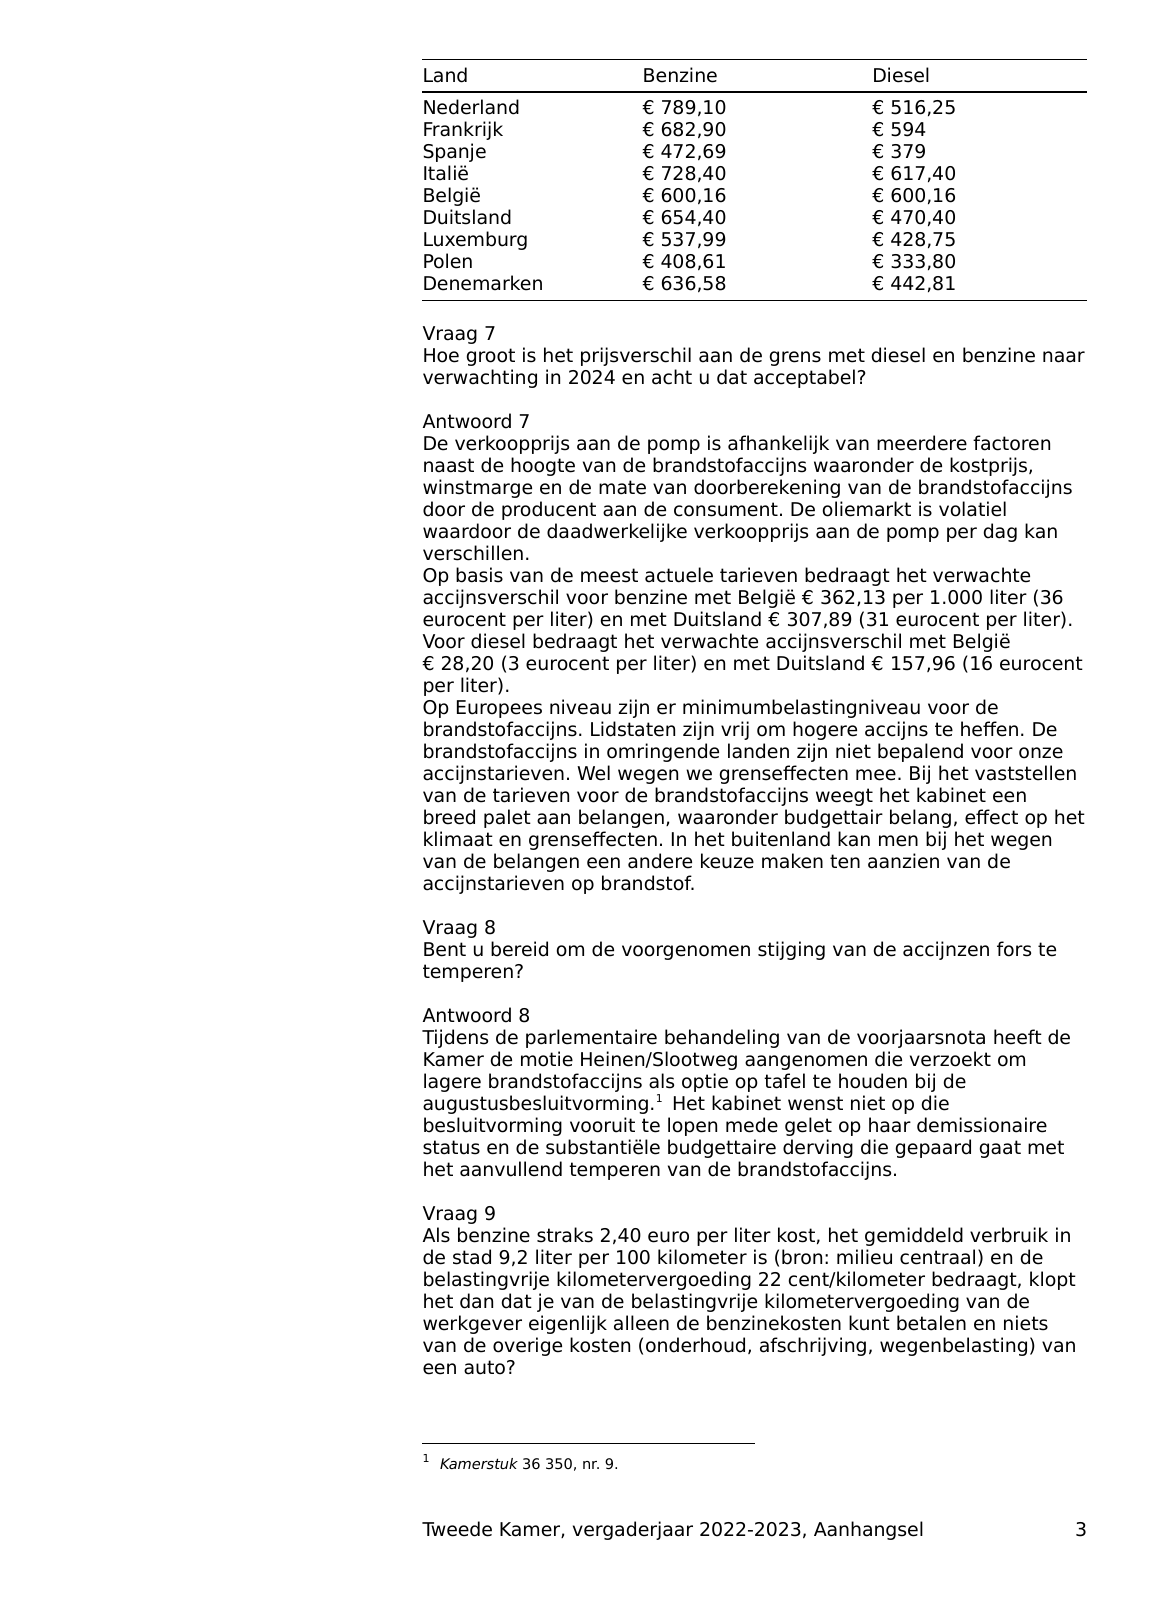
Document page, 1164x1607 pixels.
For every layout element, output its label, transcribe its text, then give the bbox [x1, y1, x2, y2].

text Antwoord 7 [422, 411, 1087, 433]
text Op Europees niveau zijn er minimumbelastingniveau voor de brandstofaccijns. Lidstaten zijn vrij om hogere accijns te heffen. De brandstofaccijns in omringende landen zijn niet bepalend voor onze accijnstarieven. Wel wegen we grenseffecten mee. Bij het vaststellen van de tarieven voor de brandstofaccijns weegt het kabinet een breed palet aan belangen, waaronder budgettair belang, effect op het klimaat en grenseffecten. In het buitenland kan men bij het wegen van de belangen een andere keuze maken ten aanzien van de accijnstarieven op brandstof. [422, 697, 1087, 894]
text Antwoord 8 [422, 1005, 1087, 1027]
text Vraag 8 [422, 917, 1087, 939]
table_cell € 537,99 [636, 229, 866, 251]
table_cell € 472,69 [636, 141, 866, 163]
table_cell € 594 [866, 119, 1087, 141]
text De verkoopprijs aan de pomp is afhankelijk van meerdere factoren naast de hoogte van de brandstofaccijns waaronder de kostprijs, winstmarge en de mate van doorberekening van de brandstofaccijns door de producent aan de consument. De oliemarkt is volatiel waardoor de daadwerkelijke verkoopprijs aan de pomp per dag kan verschillen. [422, 433, 1087, 565]
table_cell € 428,75 [866, 229, 1087, 251]
table_cell € 408,61 [636, 251, 866, 273]
table_cell Nederland [422, 93, 636, 119]
table_cell € 617,40 [866, 163, 1087, 185]
table_header Land [422, 60, 636, 91]
table_cell Frankrijk [422, 119, 636, 141]
text Kamerstuk 36 350, nr. 9. [422, 1452, 1087, 1474]
table_cell Luxemburg [422, 229, 636, 251]
text Vraag 7 [422, 323, 1087, 345]
table_cell € 789,10 [636, 93, 866, 119]
table_cell Duitsland [422, 207, 636, 229]
table_cell Polen [422, 251, 636, 273]
table_cell € 654,40 [636, 207, 866, 229]
text Hoe groot is het prijsverschil aan de grens met diesel en benzine naar verwachting in 2024 en acht u dat acceptabel? [422, 345, 1087, 389]
table_cell € 682,90 [636, 119, 866, 141]
table_cell Italië [422, 163, 636, 185]
table_header Diesel [866, 60, 1087, 91]
table_cell € 442,81 [866, 273, 1087, 300]
table_cell € 470,40 [866, 207, 1087, 229]
table_cell Spanje [422, 141, 636, 163]
text Vraag 9 [422, 1203, 1087, 1225]
table_header Benzine [636, 60, 866, 91]
table_cell € 333,80 [866, 251, 1087, 273]
text Op basis van de meest actuele tarieven bedraagt het verwachte accijnsverschil voor benzine met België € 362,13 per 1.000 liter (36 eurocent per liter) en met Duitsland € 307,89 (31 eurocent per liter). Voor diesel bedraagt het verwachte accijnsverschil met België € 28,20 (3 eurocent per liter) en met Duitsland € 157,96 (16 eurocent per liter). [422, 565, 1087, 697]
table_cell € 636,58 [636, 273, 866, 300]
table_cell België [422, 185, 636, 207]
text Tijdens de parlementaire behandeling van de voorjaarsnota heeft de Kamer de motie Heinen/Slootweg aangenomen die verzoekt om lagere brandstofaccijns als optie op tafel te houden bij de augustusbesluitvorming. Het kabinet wenst niet op die besluitvorming vooruit te lopen mede gelet op haar demissionaire status en de substantiële budgettaire derving die gepaard gaat met het aanvullend temperen van de brandstofaccijns. [422, 1027, 1087, 1181]
table_cell € 600,16 [866, 185, 1087, 207]
table_cell € 600,16 [636, 185, 866, 207]
table_cell € 379 [866, 141, 1087, 163]
table_cell € 728,40 [636, 163, 866, 185]
table_cell € 516,25 [866, 93, 1087, 119]
text Bent u bereid om de voorgenomen stijging van de accijnzen fors te temperen? [422, 939, 1087, 983]
table_cell Denemarken [422, 273, 636, 300]
text Als benzine straks 2,40 euro per liter kost, het gemiddeld verbruik in de stad 9,2 liter per 100 kilometer is (bron: milieu centraal) en de belastingvrije kilometervergoeding 22 cent/kilometer bedraagt, klopt het dan dat je van de belastingvrije kilometervergoeding van de werkgever eigenlijk alleen de benzinekosten kunt betalen en niets van de overige kosten (onderhoud, afschrijving, wegenbelasting) van een auto? [422, 1225, 1087, 1379]
